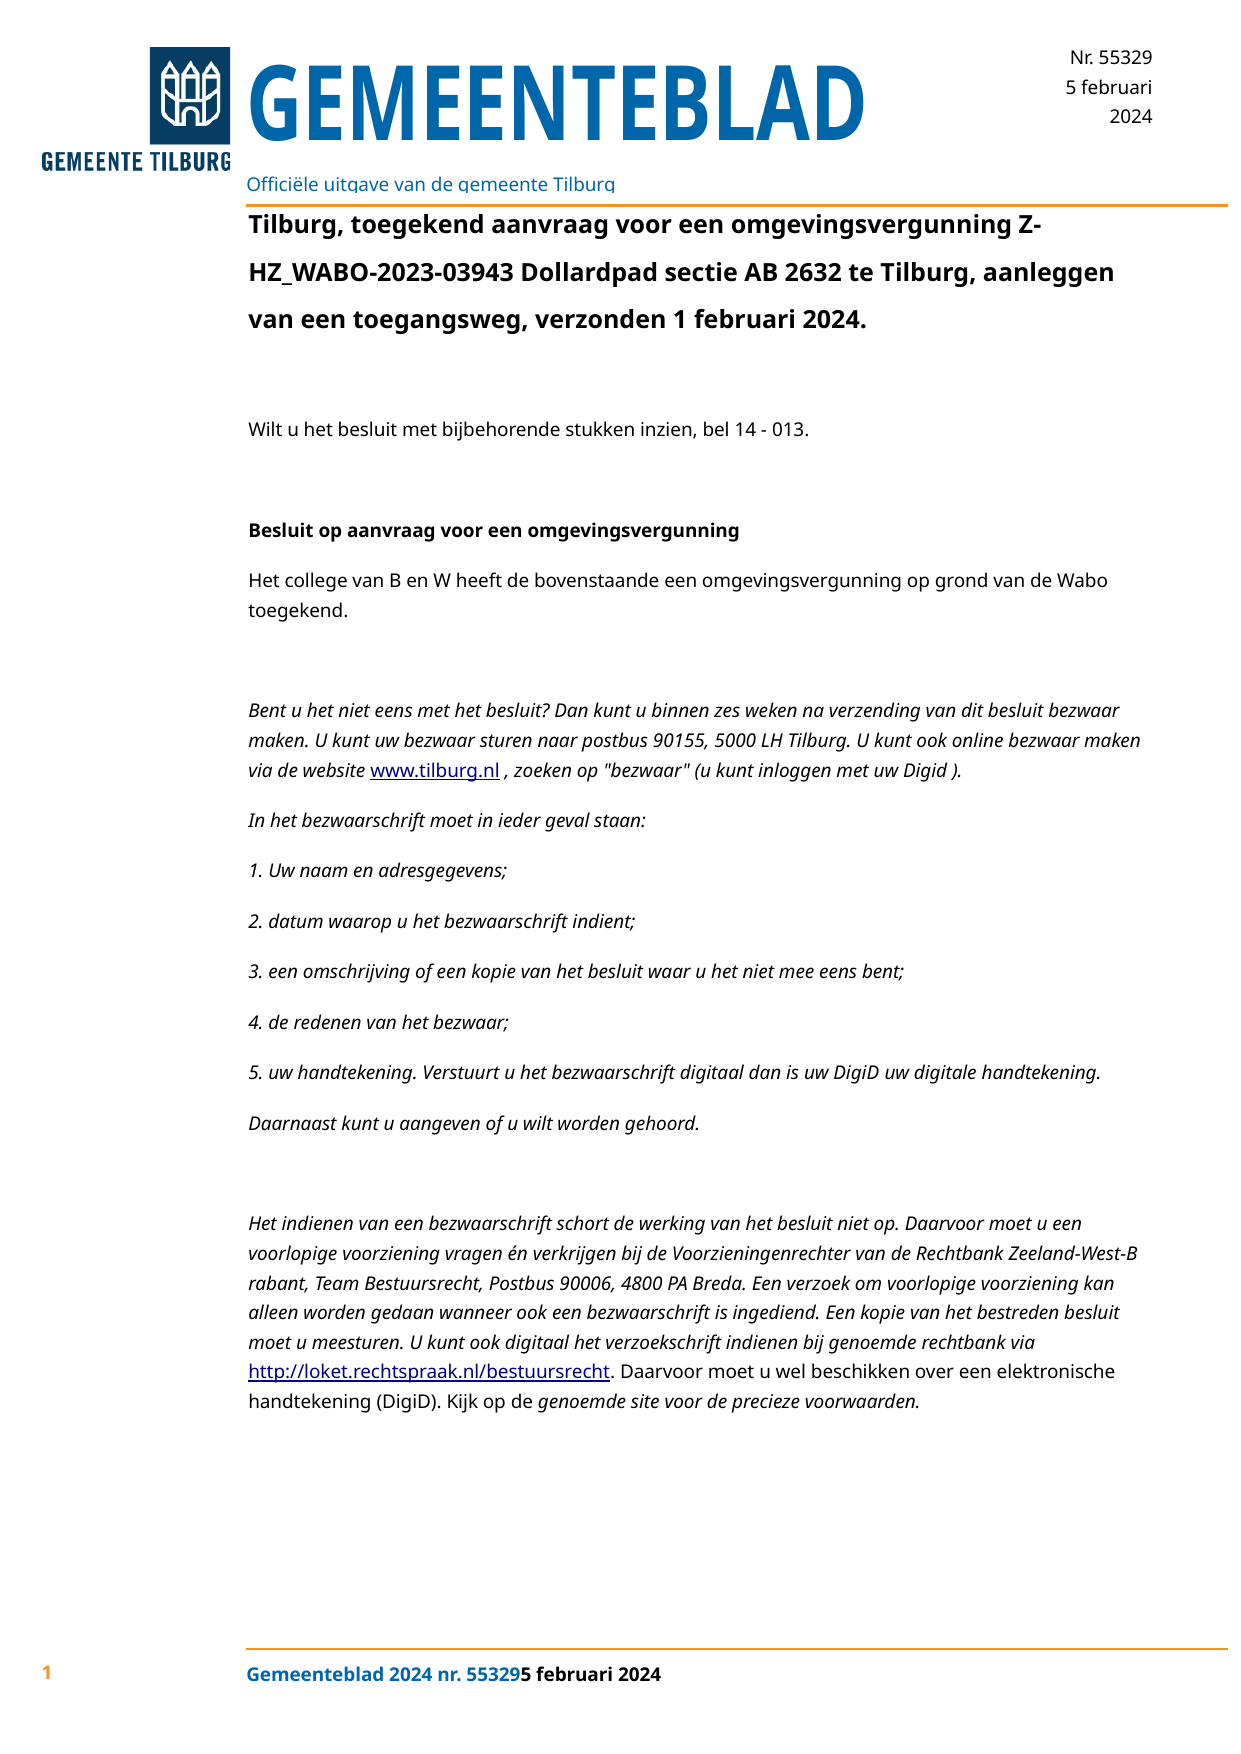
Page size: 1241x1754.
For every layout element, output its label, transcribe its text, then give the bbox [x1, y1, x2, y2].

text 3. een omschrijving of een kopie van het besluit waar u het niet mee eens bent; [248, 958, 1152, 984]
text In het bezwaarschrift moet in ieder geval staan: [248, 807, 1152, 833]
text Het college van B en W heeft de bovenstaande een omgevingsvergunning op grond van de Wabo toegekend. [248, 567, 1152, 622]
text 4. de redenen van het bezwaar; [248, 1009, 1152, 1034]
text Tilburg, toegekend aanvraag voor een omgevingsvergunning Z-HZ_WABO-2023-03943 Dollardpad sectie AB 2632 te Tilburg, aanleggen van een toegangsweg, verzonden 1 februari 2024. [248, 207, 1152, 336]
text Daarnaast kunt u aangeven of u wilt worden gehoord. [248, 1110, 1152, 1135]
text Bent u het niet eens met het besluit? Dan kunt u binnen zes weken na verzending van dit besluit bezwaar maken. U kunt uw bezwaar sturen naar postbus 90155, 5000 LH Tilburg. U kunt ook online bezwaar maken via de website www.tilburg.nl , zoeken op "bezwaar" (u kunt inloggen met uw Digid ). [248, 698, 1152, 782]
text Besluit op aanvraag voor een omgevingsvergunning [248, 517, 1152, 542]
text Het indienen van een bezwaarschrift schort de werking van het besluit niet op. Daarvoor moet u een voorlopige voorziening vragen én verkrijgen bij de Voorzieningenrechter van de Rechtbank Zeeland-West-B rabant, Team Bestuursrecht, Postbus 90006, 4800 PA Breda. Een verzoek om voorlopige voorziening kan alleen worden gedaan wanneer ook een bezwaarschrift is ingediend. Een kopie van het bestreden besluit moet u meesturen. U kunt ook digitaal het verzoekschrift indienen bij genoemde rechtbank via http://loket.rechtspraak.nl/bestuursrecht. Daarvoor moet u wel beschikken over een elektronische handtekening (DigiD). Kijk op de genoemde site voor de precieze voorwaarden. [248, 1211, 1152, 1414]
text 1. Uw naam en adresgegevens; [248, 858, 1152, 883]
text 2. datum waarop u het bezwaarschrift indient; [248, 908, 1152, 934]
picture [41, 47, 231, 172]
text Wilt u het besluit met bijbehorende stukken inzien, bel 14 - 013. [248, 416, 1152, 442]
text 5. uw handtekening. Verstuurt u het bezwaarschrift digitaal dan is uw DigiD uw digitale handtekening. [248, 1059, 1152, 1085]
